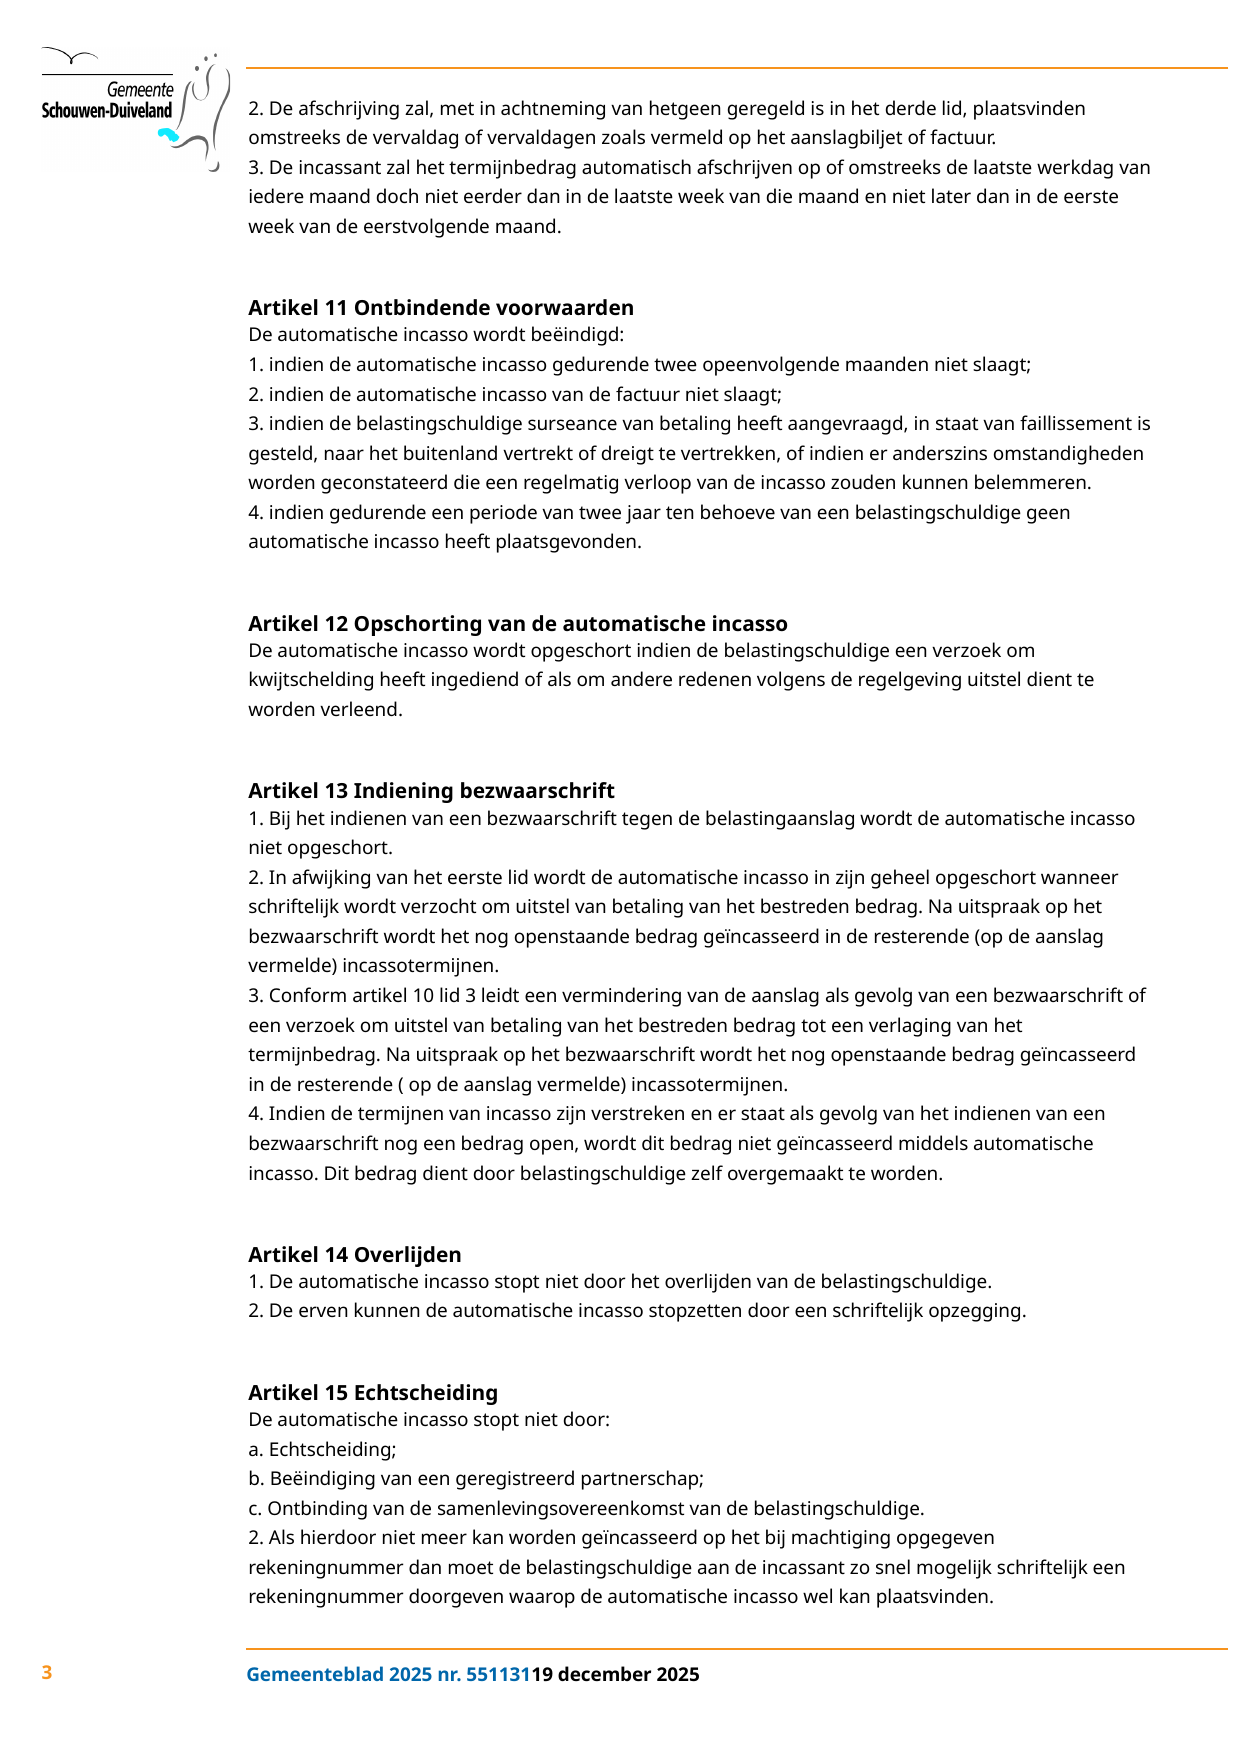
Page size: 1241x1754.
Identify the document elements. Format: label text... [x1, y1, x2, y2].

text 4. Indien de termijnen van incasso zijn verstreken en er staat als gevolg van het indienen van een bezwaarschrift nog een bedrag open, wordt dit bedrag niet geïncasseerd middels automatische incasso. Dit bedrag dient door belastingschuldige zelf overgemaakt te worden. [248, 1101, 1152, 1185]
text 3. Conform artikel 10 lid 3 leidt een vermindering van de aanslag als gevolg van een bezwaarschrift of een verzoek om uitstel van betaling van het bestreden bedrag tot een verlaging van het termijnbedrag. Na uitspraak op het bezwaarschrift wordt het nog openstaande bedrag geïncasseerd in de resterende ( op de aanslag vermelde) incassotermijnen. [248, 982, 1152, 1097]
text 2. De afschrijving zal, met in achtneming van hetgeen geregeld is in het derde lid, plaatsvinden [248, 95, 1152, 121]
text Artikel 15 Echtscheiding [248, 1378, 1152, 1406]
text omstreeks de vervaldag of vervaldagen zoals vermeld op het aanslagbiljet of factuur. [248, 124, 1152, 150]
text De automatische incasso wordt opgeschort indien de belastingschuldige een verzoek om kwijtschelding heeft ingediend of als om andere redenen volgens de regelgeving uitstel dient te worden verleend. [248, 637, 1152, 722]
text 2. Als hierdoor niet meer kan worden geïncasseerd op het bij machtiging opgegeven rekeningnummer dan moet de belastingschuldige aan de incassant zo snel mogelijk schriftelijk een rekeningnummer doorgeven waarop de automatische incasso wel kan plaatsvinden. [248, 1524, 1152, 1609]
text Artikel 14 Overlijden [248, 1240, 1152, 1268]
text 3. indien de belastingschuldige surseance van betaling heeft aangevraagd, in staat van faillissement is gesteld, naar het buitenland vertrekt of dreigt te vertrekken, of indien er anderszins omstandigheden worden geconstateerd die een regelmatig verloop van de incasso zouden kunnen belemmeren. [248, 410, 1152, 495]
text De automatische incasso wordt beëindigd: [248, 322, 1152, 347]
text 3. De incassant zal het termijnbedrag automatisch afschrijven op of omstreeks de laatste werkdag van iedere maand doch niet eerder dan in de laatste week van die maand en niet later dan in de eerste week van de eerstvolgende maand. [248, 154, 1152, 239]
text 4. indien gedurende een periode van twee jaar ten behoeve van een belastingschuldige geen [248, 499, 1152, 525]
text 1. Bij het indienen van een bezwaarschrift tegen de belastingaanslag wordt de automatische incasso niet opgeschort. [248, 805, 1152, 860]
text 2. De erven kunnen de automatische incasso stopzetten door een schriftelijk opzegging. [248, 1298, 1152, 1323]
picture [41, 47, 231, 172]
text a. Echtscheiding; [248, 1436, 1152, 1461]
text c. Ontbinding van de samenlevingsovereenkomst van de belastingschuldige. [248, 1495, 1152, 1521]
text De automatische incasso stopt niet door: [248, 1406, 1152, 1432]
text Artikel 12 Opschorting van de automatische incasso [248, 609, 1152, 637]
text automatische incasso heeft plaatsgevonden. [248, 529, 1152, 554]
text b. Beëindiging van een geregistreerd partnerschap; [248, 1465, 1152, 1491]
text 2. indien de automatische incasso van de factuur niet slaagt; [248, 381, 1152, 406]
text 2. In afwijking van het eerste lid wordt de automatische incasso in zijn geheel opgeschort wanneer schriftelijk wordt verzocht om uitstel van betaling van het bestreden bedrag. Na uitspraak op het bezwaarschrift wordt het nog openstaande bedrag geïncasseerd in de resterende (op de aanslag vermelde) incassotermijnen. [248, 864, 1152, 978]
text 1. De automatische incasso stopt niet door het overlijden van de belastingschuldige. [248, 1268, 1152, 1294]
text 1. indien de automatische incasso gedurende twee opeenvolgende maanden niet slaagt; [248, 351, 1152, 377]
text Artikel 13 Indiening bezwaarschrift [248, 776, 1152, 805]
text Artikel 11 Ontbindende voorwaarden [248, 293, 1152, 322]
